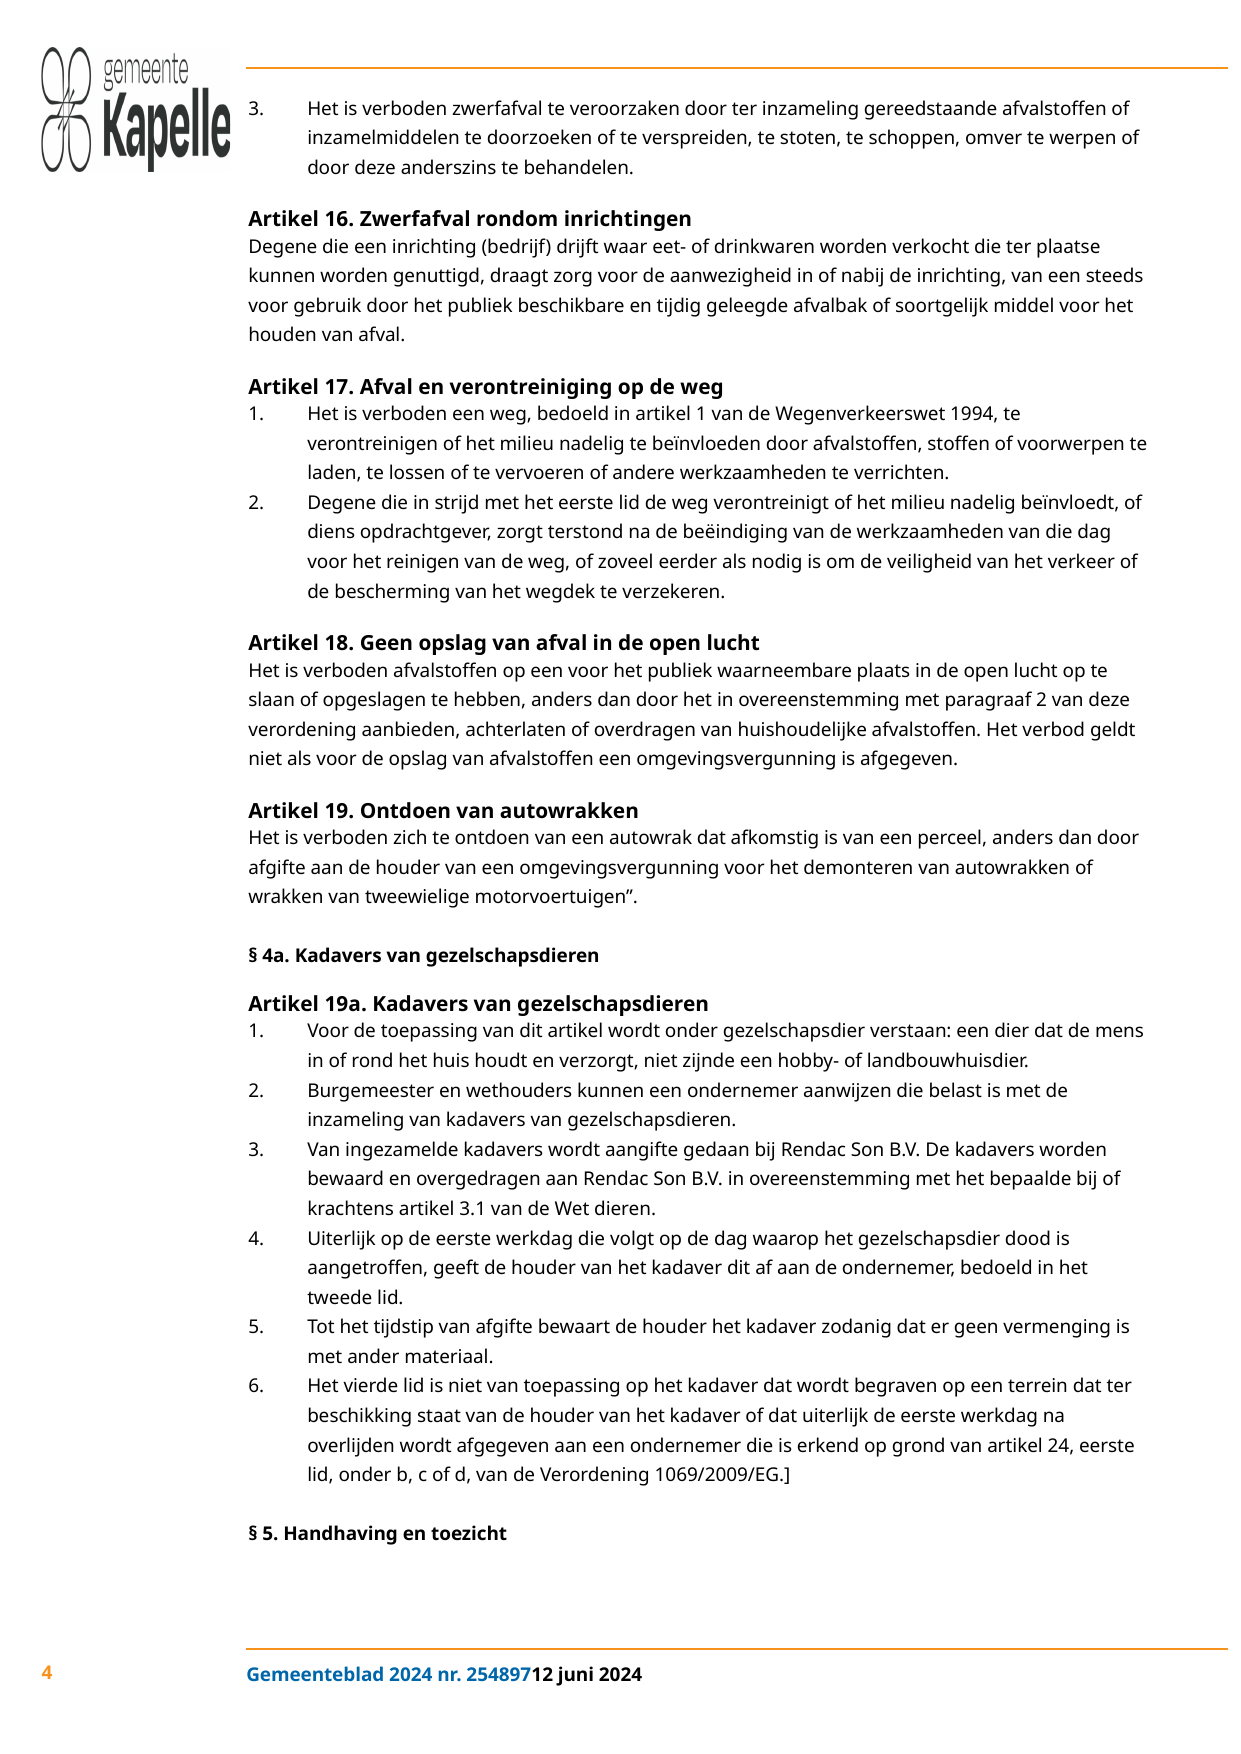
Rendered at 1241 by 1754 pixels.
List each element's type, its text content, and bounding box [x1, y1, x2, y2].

list Het is verboden een weg, bedoeld in artikel 1 van de Wegenverkeerswet 1994, te verontreinigen of het milieu nadelig te beïnvloeden door afvalstoffen, stoffen of voorwerpen te laden, te lossen of te vervoeren of andere werkzaamheden te verrichten. [248, 400, 1152, 485]
picture [41, 47, 231, 172]
list Uiterlijk op de eerste werkdag die volgt op de dag waarop het gezelschapsdier dood is aangetroffen, geeft de houder van het kadaver dit af aan de ondernemer, bedoeld in het tweede lid. [248, 1225, 1152, 1310]
text § 4a. Kadavers van gezelschapsdieren [248, 943, 1152, 968]
list Het vierde lid is niet van toepassing op het kadaver dat wordt begraven op een terrein dat ter beschikking staat van de houder van het kadaver of dat uiterlijk de eerste werkdag na overlijden wordt afgegeven aan een ondernemer die is erkend op grond van artikel 24, eerste lid, onder b, c of d, van de Verordening 1069/2009/EG.] [248, 1373, 1152, 1487]
list Van ingezamelde kadavers wordt aangifte gedaan bij Rendac Son B.V. De kadavers worden bewaard en overgedragen aan Rendac Son B.V. in overeenstemming met het bepaalde bij of krachtens artikel 3.1 van de Wet dieren. [248, 1136, 1152, 1221]
list Degene die in strijd met het eerste lid de weg verontreinigt of het milieu nadelig beïnvloedt, of diens opdrachtgever, zorgt terstond na de beëindiging van de werkzaamheden van die dag voor het reinigen van de weg, of zoveel eerder als nodig is om de veiligheid van het verkeer of de bescherming van het wegdek te verzekeren. [248, 489, 1152, 604]
text Artikel 19a. Kadavers van gezelschapsdieren [248, 989, 1152, 1018]
text § 5. Handhaving en toezicht [248, 1521, 1152, 1546]
text Degene die een inrichting (bedrijf) drijft waar eet- of drinkwaren worden verkocht die ter plaatse kunnen worden genuttigd, draagt zorg voor de aanwezigheid in of nabij de inrichting, van een steeds voor gebruik door het publiek beschikbare en tijdig geleegde afvalbak of soortgelijk middel voor het houden van afval. [248, 233, 1152, 347]
list Voor de toepassing van dit artikel wordt onder gezelschapsdier verstaan: een dier dat de mens in of rond het huis houdt en verzorgt, niet zijnde een hobby- of landbouwhuisdier. [248, 1018, 1152, 1073]
text Artikel 16. Zwerfafval rondom inrichtingen [248, 204, 1152, 233]
text Artikel 19. Ontdoen van autowrakken [248, 796, 1152, 824]
text Artikel 18. Geen opslag van afval in de open lucht [248, 628, 1152, 657]
list Het is verboden zwerfafval te veroorzaken door ter inzameling gereedstaande afvalstoffen of inzamelmiddelen te doorzoeken of te verspreiden, te stoten, te schoppen, omver te werpen of door deze anderszins te behandelen. [248, 95, 1152, 180]
list Tot het tijdstip van afgifte bewaart de houder het kadaver zodanig dat er geen vermenging is met ander materiaal. [248, 1313, 1152, 1369]
text Artikel 17. Afval en verontreiniging op de weg [248, 372, 1152, 400]
text Het is verboden afvalstoffen op een voor het publiek waarneembare plaats in de open lucht op te slaan of opgeslagen te hebben, anders dan door het in overeenstemming met paragraaf 2 van deze verordening aanbieden, achterlaten of overdragen van huishoudelijke afvalstoffen. Het verbod geldt niet als voor de opslag van afvalstoffen een omgevingsvergunning is afgegeven. [248, 657, 1152, 771]
text Het is verboden zich te ontdoen van een autowrak dat afkomstig is van een perceel, anders dan door afgifte aan de houder van een omgevingsvergunning voor het demonteren van autowrakken of wrakken van tweewielige motorvoertuigen”. [248, 824, 1152, 909]
list Burgemeester en wethouders kunnen een ondernemer aanwijzen die belast is met de inzameling van kadavers van gezelschapsdieren. [248, 1077, 1152, 1132]
